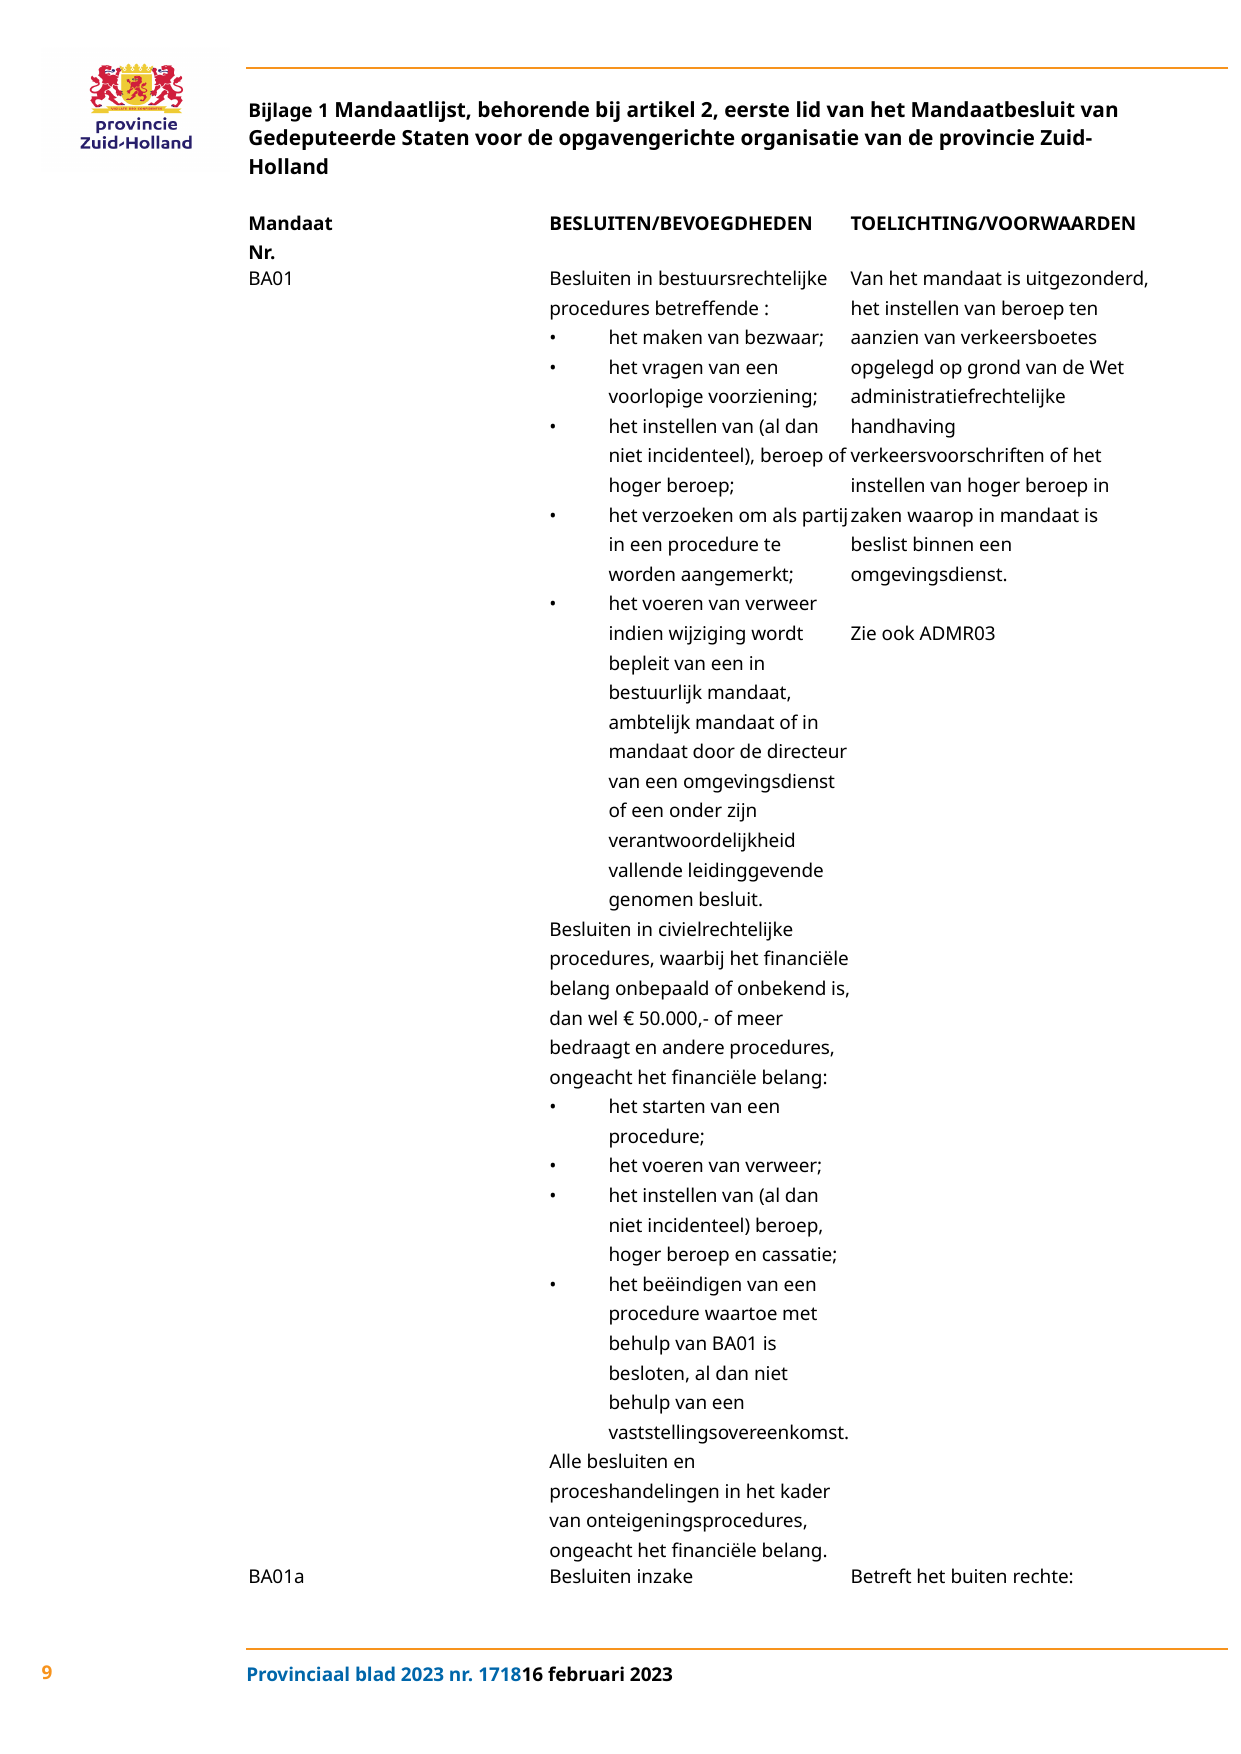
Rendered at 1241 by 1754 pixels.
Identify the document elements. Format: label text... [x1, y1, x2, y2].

table_header Mandaat Nr. [248, 210, 549, 265]
table_cell Van het mandaat is uitgezonderd, het instellen van beroep ten aanzien van verkeersboetes opgelegd op grond van de Wet administratiefrechtelijke handhaving verkeersvoorschriften of het instellen van hoger beroep in zaken waarop in mandaat is beslist binnen een omgevingsdienst. Zie ook ADMR03 [850, 265, 1152, 1563]
table_cell BA01a [248, 1563, 549, 1589]
table_cell Besluiten in bestuursrechtelijke procedures betreffende : het maken van bezwaar; het vragen van een voorlopige voorziening; het instellen van (al dan niet incidenteel), beroep of hoger beroep; het verzoeken om als partij in een procedure te worden aangemerkt; het voeren van verweer indien wijziging wordt bepleit van een in bestuurlijk mandaat, ambtelijk mandaat of in mandaat door de directeur van een omgevingsdienst of een onder zijn verantwoordelijkheid vallende leidinggevende genomen besluit. Besluiten in civielrechtelijke procedures, waarbij het financiële belang onbepaald of onbekend is, dan wel € 50.000,- of meer bedraagt en andere procedures, ongeacht het financiële belang: het starten van een procedure; het voeren van verweer; het instellen van (al dan niet incidenteel) beroep, hoger beroep en cassatie; het beëindigen van een procedure waartoe met behulp van BA01 is besloten, al dan niet behulp van een vaststellingsovereenkomst. Alle besluiten en proceshandelingen in het kader van onteigeningsprocedures, ongeacht het financiële belang. [549, 265, 850, 1563]
table_cell BA01 [248, 265, 549, 1563]
picture [41, 47, 231, 172]
table_header TOELICHTING/VOORWAARDEN [850, 210, 1152, 265]
table_cell Besluiten inzake [549, 1563, 850, 1589]
text Bijlage 1 Mandaatlijst, behorende bij artikel 2, eerste lid van het Mandaatbesluit van Gedeputeerde Staten voor de opgavengerichte organisatie van de provincie Zuid-Holland [248, 95, 1152, 180]
table_header BESLUITEN/BEVOEGDHEDEN [549, 210, 850, 265]
